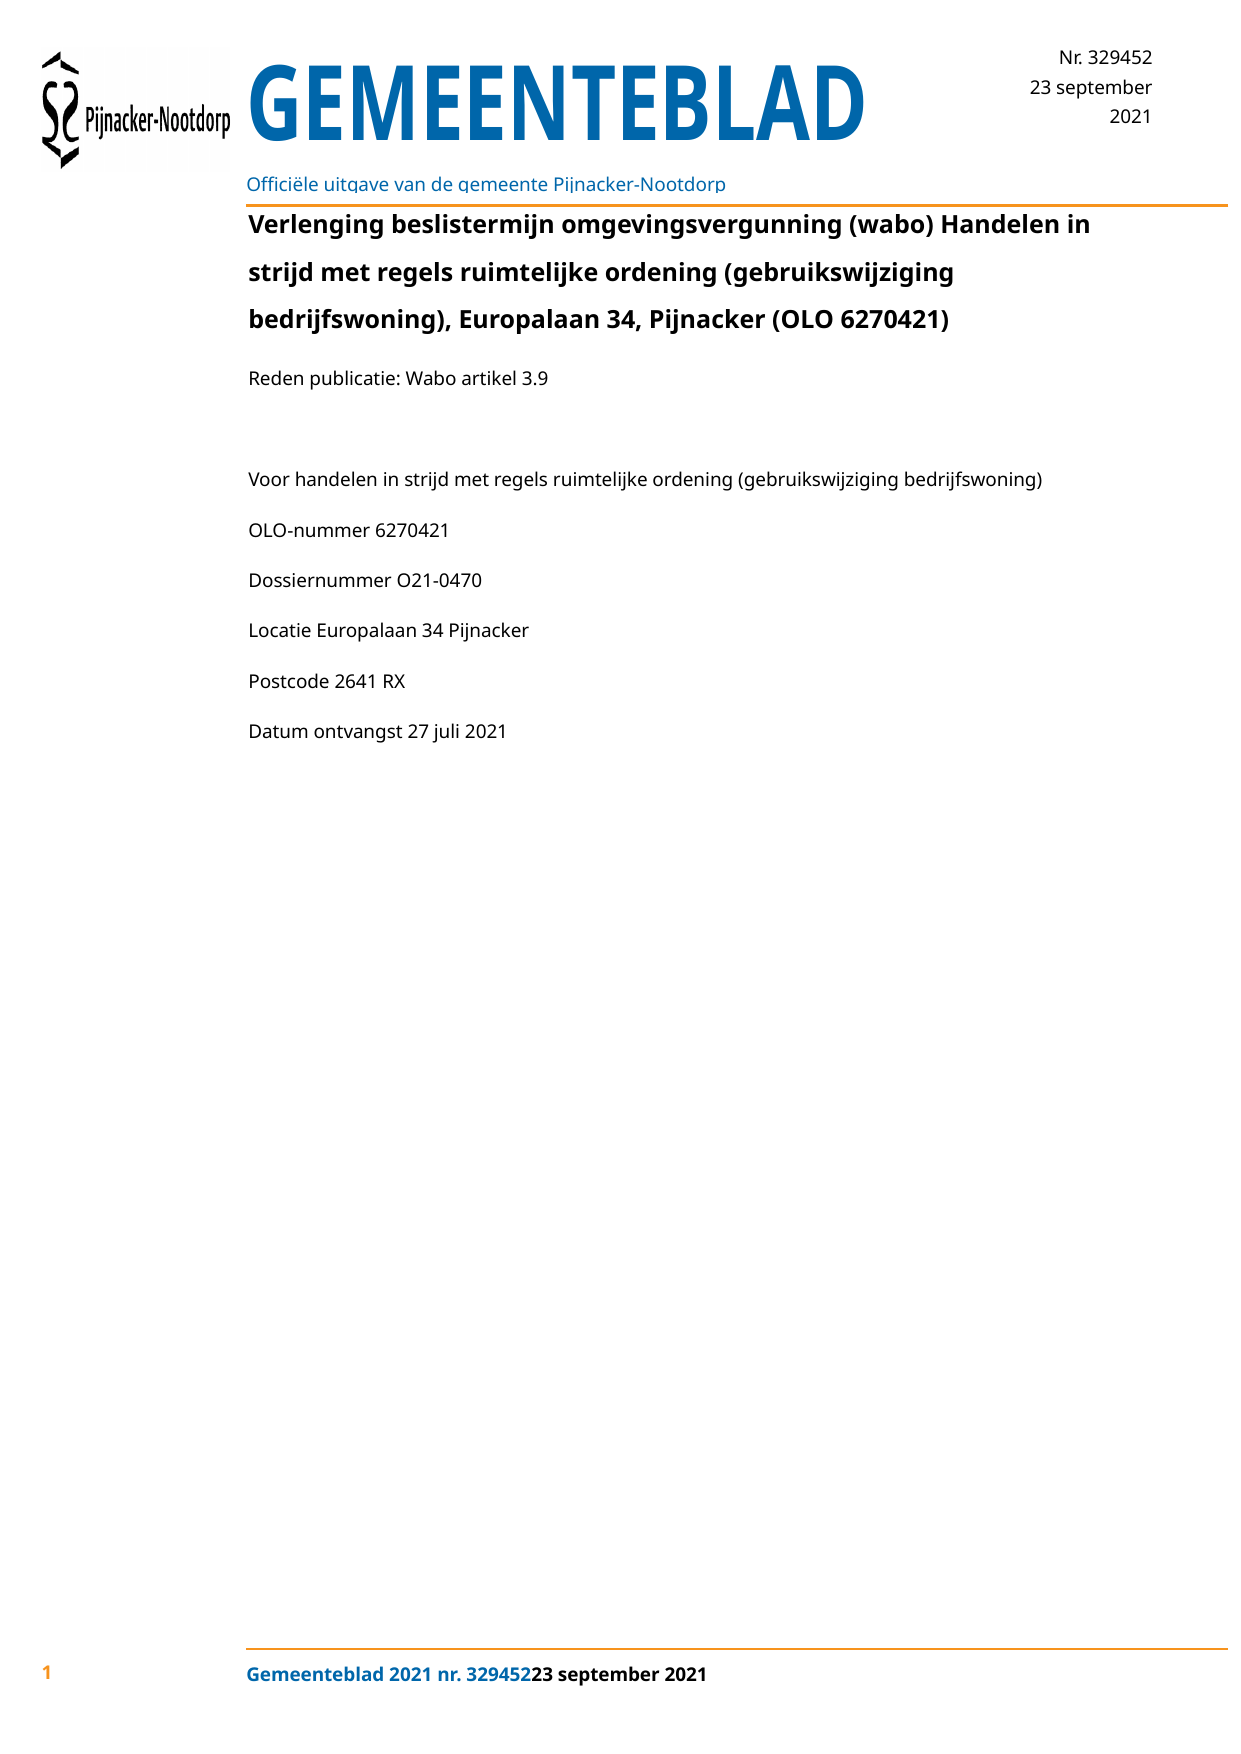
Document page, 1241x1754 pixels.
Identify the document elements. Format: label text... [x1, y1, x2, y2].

text Verlenging beslistermijn omgevingsvergunning (wabo) Handelen in strijd met regels ruimtelijke ordening (gebruikswijziging bedrijfswoning), Europalaan 34, Pijnacker (OLO 6270421) [248, 207, 1152, 336]
text Voor handelen in strijd met regels ruimtelijke ordening (gebruikswijziging bedrijfswoning) [248, 466, 1152, 492]
text Datum ontvangst 27 juli 2021 [248, 718, 1152, 744]
text Postcode 2641 RX [248, 668, 1152, 694]
text Locatie Europalaan 34 Pijnacker [248, 618, 1152, 643]
text Reden publicatie: Wabo artikel 3.9 [248, 366, 1152, 391]
text OLO-nummer 6270421 [248, 517, 1152, 542]
text Dossiernummer O21-0470 [248, 567, 1152, 593]
picture [41, 47, 231, 172]
